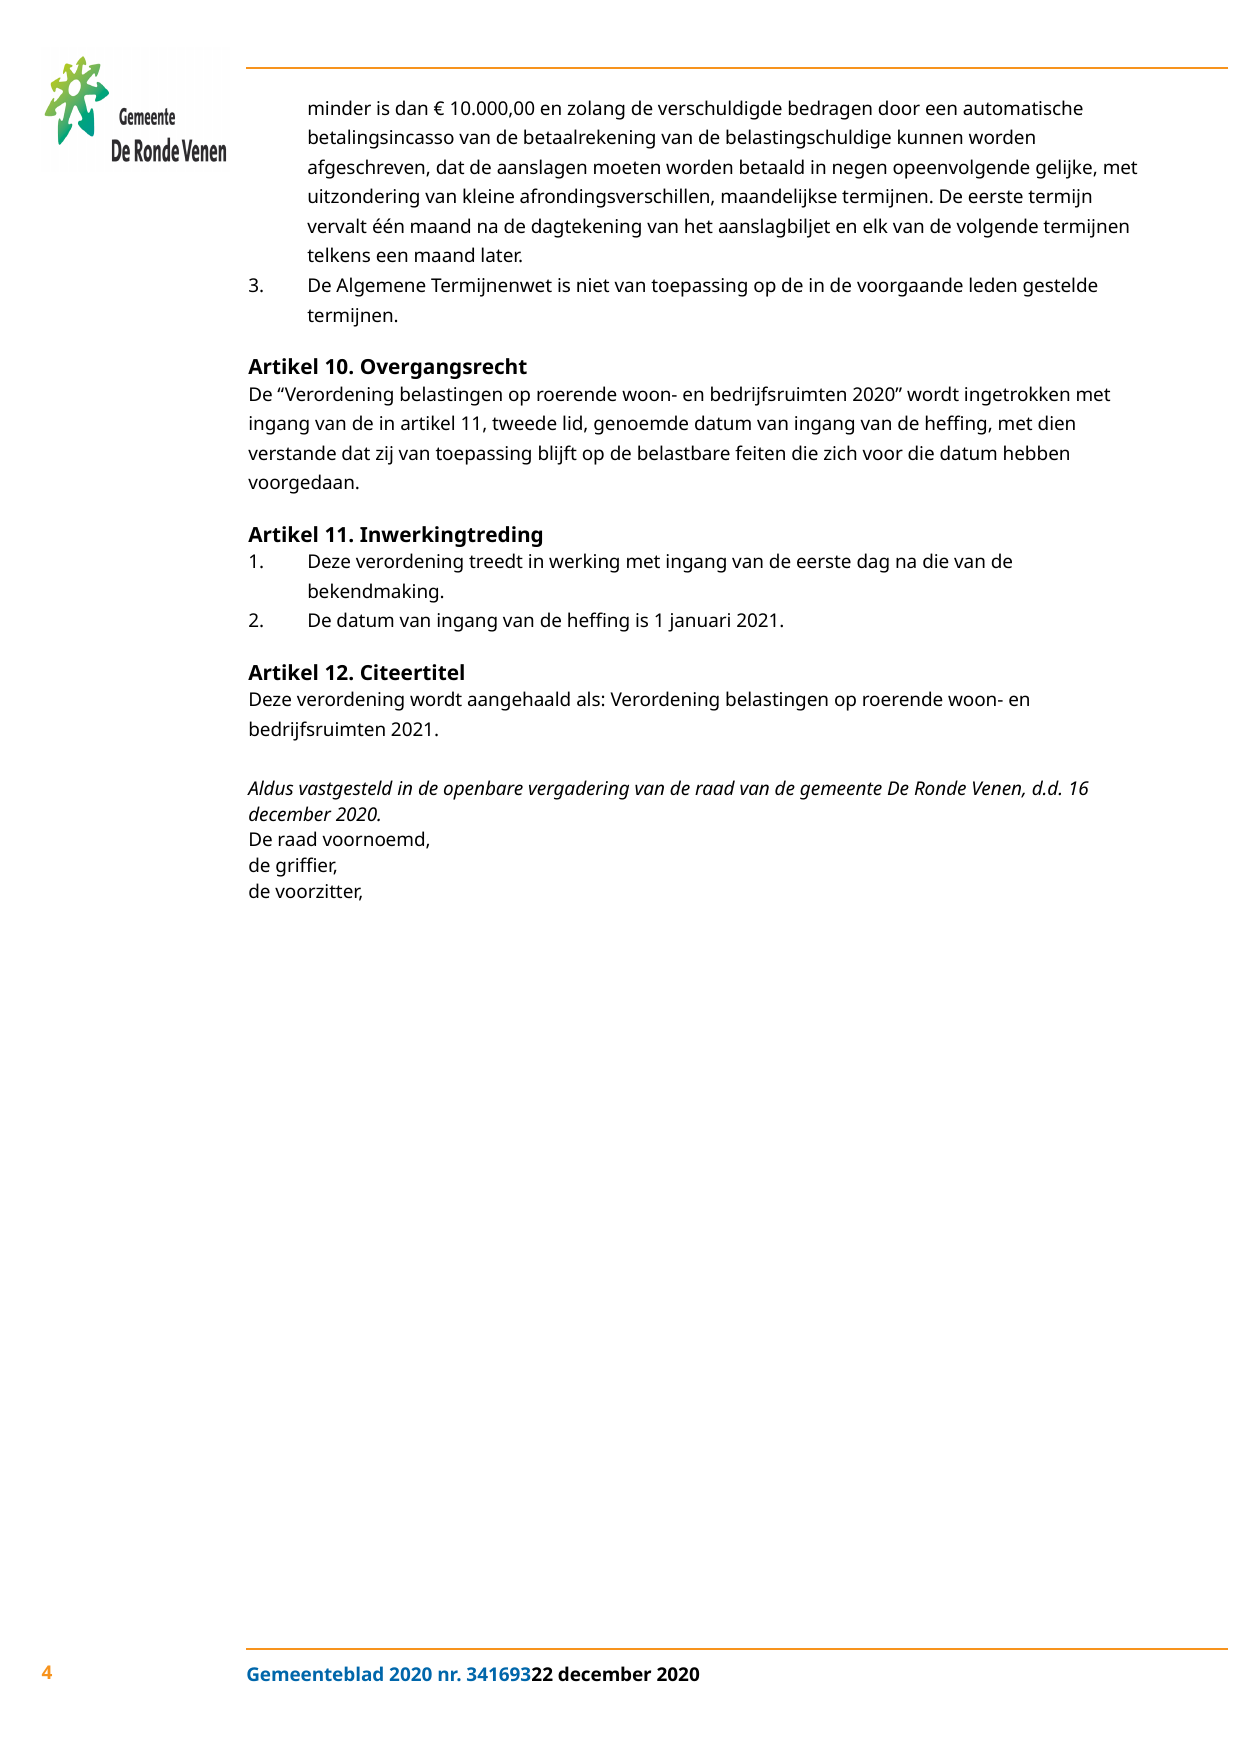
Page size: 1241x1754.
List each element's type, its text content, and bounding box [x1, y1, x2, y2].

list De datum van ingang van de heffing is 1 januari 2021. [248, 607, 1152, 633]
text Artikel 11. Inwerkingtreding [248, 520, 1152, 548]
text de griffier, [248, 852, 1152, 878]
picture [41, 47, 231, 172]
list De Algemene Termijnenwet is niet van toepassing op de in de voorgaande leden gestelde termijnen. [248, 272, 1152, 328]
text De raad voornoemd, [248, 827, 1152, 852]
text De “Verordening belastingen op roerende woon- en bedrijfsruimten 2020” wordt ingetrokken met ingang van de in artikel 11, tweede lid, genoemde datum van ingang van de heffing, met dien verstande dat zij van toepassing blijft op de belastbare feiten die zich voor die datum hebben voorgedaan. [248, 381, 1152, 495]
text Aldus vastgesteld in de openbare vergadering van de raad van de gemeente De Ronde Venen, d.d. 16 december 2020. [248, 775, 1152, 827]
text Artikel 10. Overgangsrecht [248, 352, 1152, 381]
list Deze verordening treedt in werking met ingang van de eerste dag na die van de bekendmaking. [248, 548, 1152, 604]
text Artikel 12. Citeertitel [248, 658, 1152, 686]
text de voorzitter, [248, 878, 1152, 904]
text Deze verordening wordt aangehaald als: Verordening belastingen op roerende woon- en bedrijfsruimten 2021. [248, 686, 1152, 742]
list minder is dan € 10.000,00 en zolang de verschuldigde bedragen door een automatische betalingsincasso van de betaalrekening van de belastingschuldige kunnen worden afgeschreven, dat de aanslagen moeten worden betaald in negen opeenvolgende gelijke, met uitzondering van kleine afrondingsverschillen, maandelijkse termijnen. De eerste termijn vervalt één maand na de dagtekening van het aanslagbiljet en elk van de volgende termijnen telkens een maand later. [248, 95, 1152, 268]
